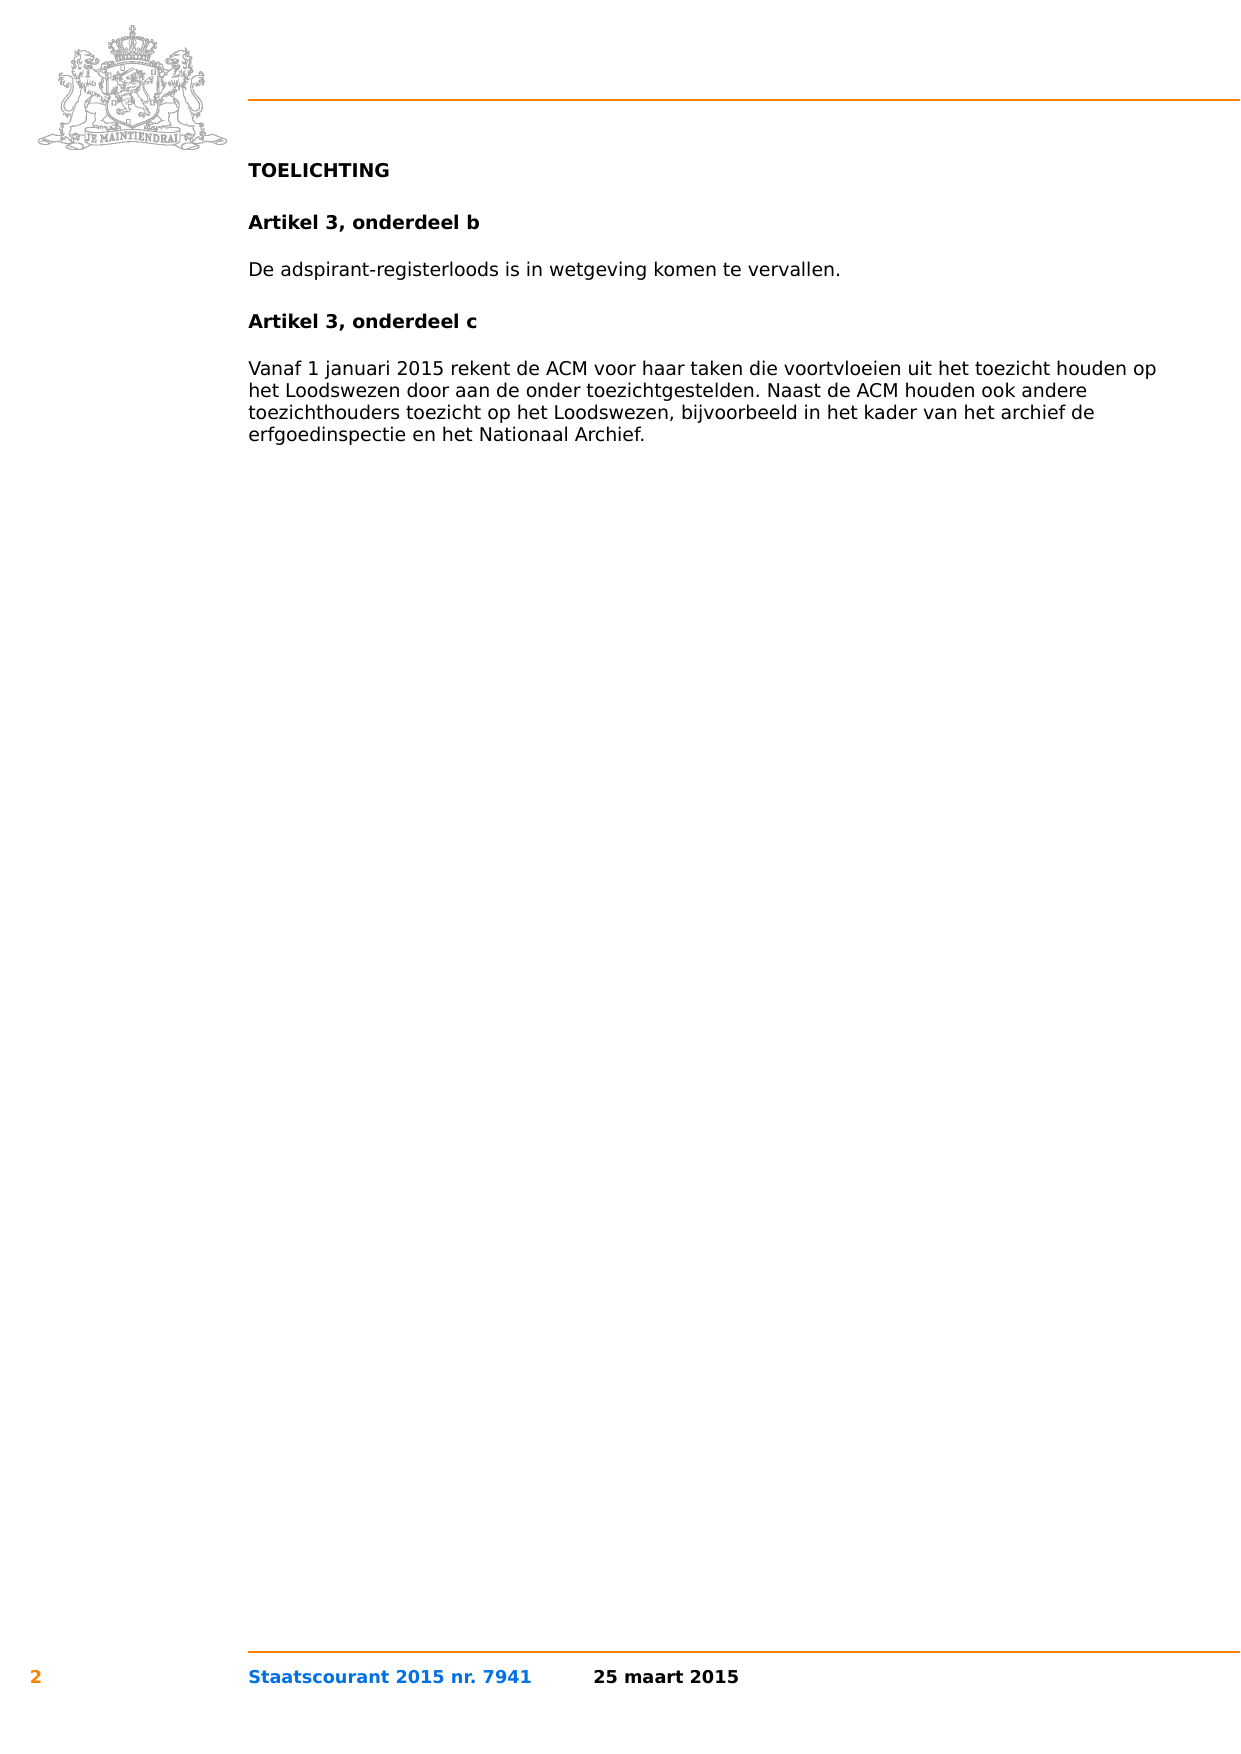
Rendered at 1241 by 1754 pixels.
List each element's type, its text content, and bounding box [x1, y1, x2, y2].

subtitle TOELICHTING [248, 160, 1163, 182]
picture [38, 25, 227, 150]
subtitle Artikel 3, onderdeel b [248, 212, 1163, 234]
text De adspirant-registerloods is in wetgeving komen te vervallen. [248, 259, 1163, 281]
text Vanaf 1 januari 2015 rekent de ACM voor haar taken die voortvloeien uit het toezicht houden op het Loodswezen door aan de onder toezichtgestelden. Naast de ACM houden ook andere toezichthouders toezicht op het Loodswezen, bijvoorbeeld in het kader van het archief de erfgoedinspectie en het Nationaal Archief. [248, 358, 1163, 446]
subtitle Artikel 3, onderdeel c [248, 311, 1163, 333]
